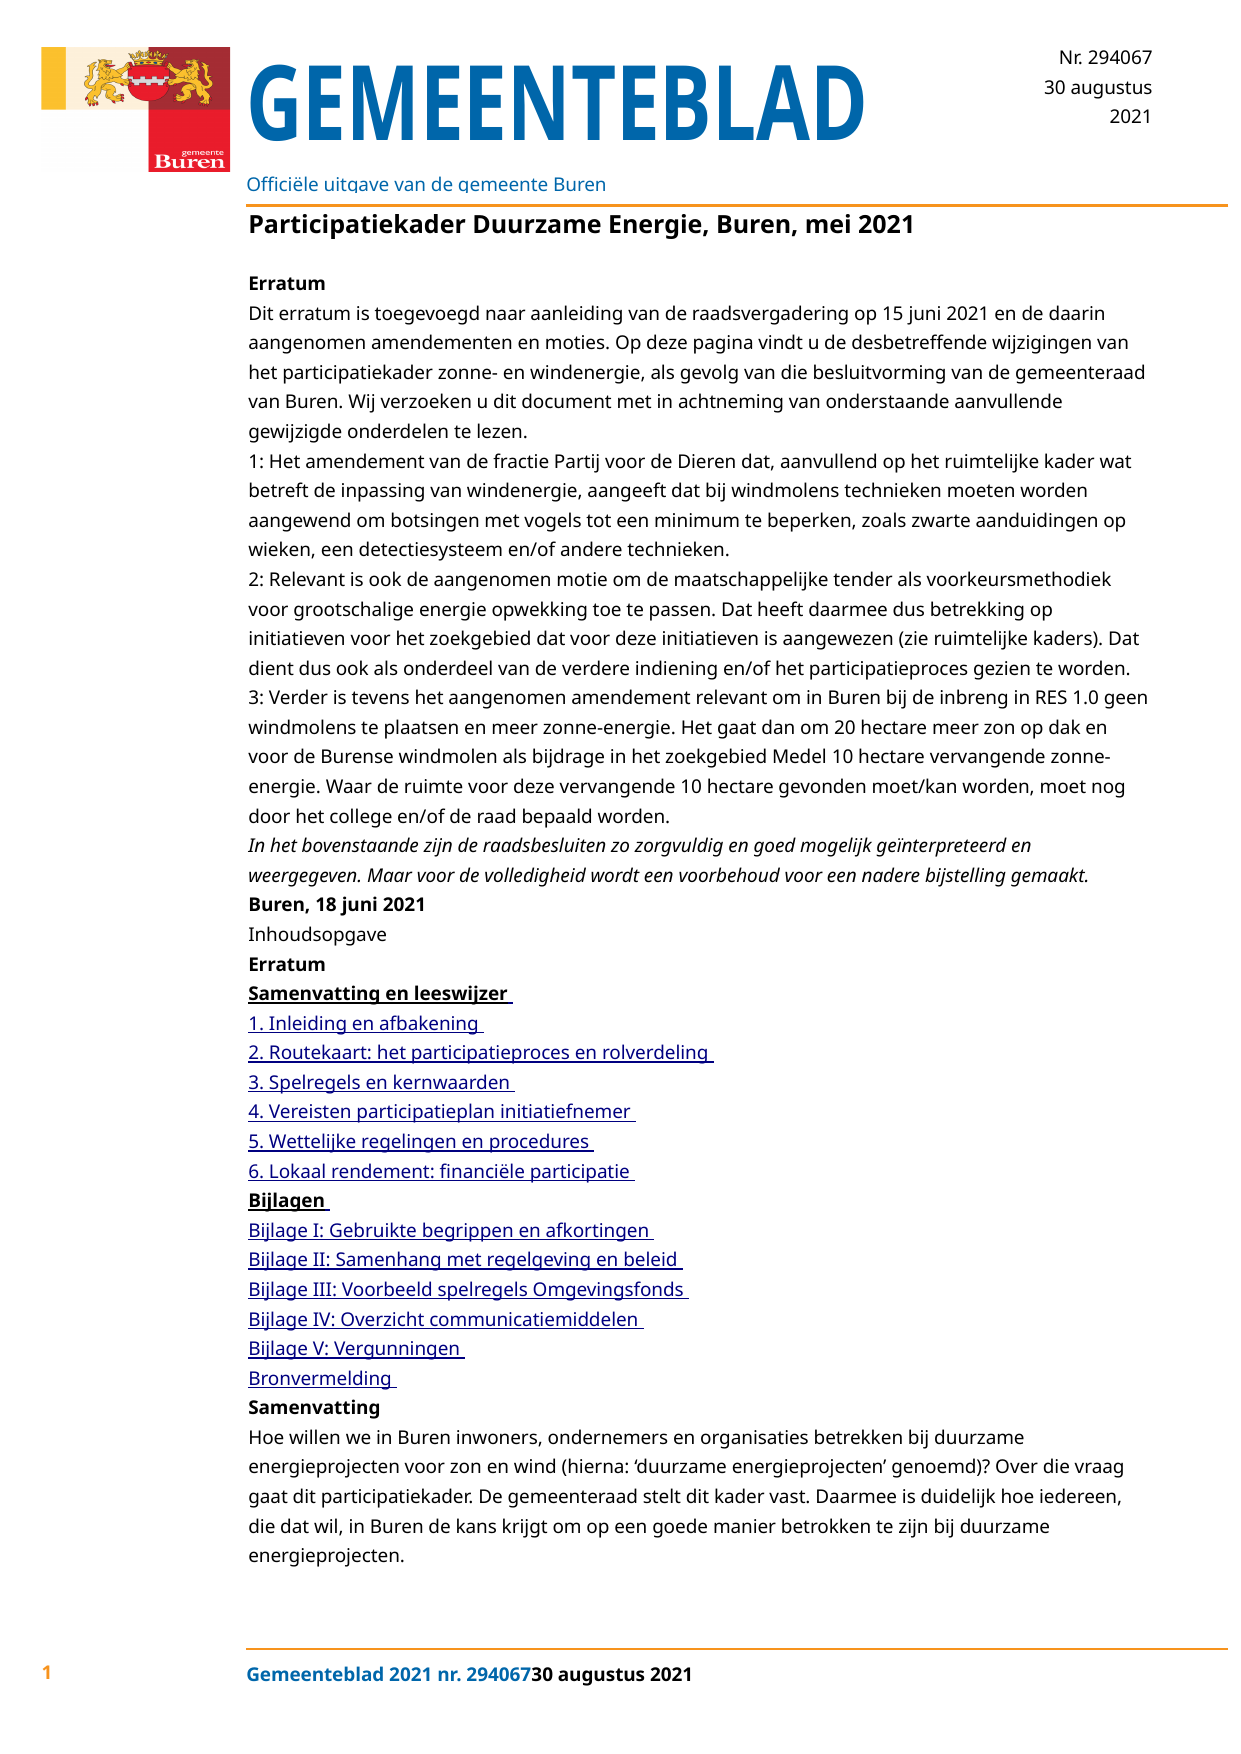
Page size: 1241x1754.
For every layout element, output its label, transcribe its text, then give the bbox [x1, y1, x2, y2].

text Bijlage III: Voorbeeld spelregels Omgevingsfonds [248, 1276, 1152, 1302]
text Bijlage IV: Overzicht communicatiemiddelen [248, 1306, 1152, 1331]
text 2. Routekaart: het participatieproces en rolverdeling [248, 1039, 1152, 1065]
text 4. Vereisten participatieplan initiatiefnemer [248, 1099, 1152, 1124]
text Dit erratum is toegevoegd naar aanleiding van de raadsvergadering op 15 juni 2021 en de daarin aangenomen amendementen en moties. Op deze pagina vindt u de desbetreffende wijzigingen van het participatiekader zonne- en windenergie, als gevolg van die besluitvorming van de gemeenteraad van Buren. Wij verzoeken u dit document met in achtneming van onderstaande aanvullende gewijzigde onderdelen te lezen. [248, 300, 1152, 444]
text In het bovenstaande zijn de raadsbesluiten zo zorgvuldig en goed mogelijk geïnterpreteerd en weergegeven. Maar voor de volledigheid wordt een voorbehoud voor een nadere bijstelling gemaakt. [248, 832, 1152, 888]
text Bronvermelding [248, 1365, 1152, 1391]
text Buren, 18 juni 2021 [248, 892, 1152, 917]
text Bijlage II: Samenhang met regelgeving en beleid [248, 1247, 1152, 1272]
text Bijlagen [248, 1187, 1152, 1213]
text Hoe willen we in Buren inwoners, ondernemers en organisaties betrekken bij duurzame energieprojecten voor zon en wind (hierna: ‘duurzame energieprojecten’ genoemd)? Over die vraag gaat dit participatiekader. De gemeenteraad stelt dit kader vast. Daarmee is duidelijk hoe iedereen, die dat wil, in Buren de kans krijgt om op een goede manier betrokken te zijn bij duurzame energieprojecten. [248, 1424, 1152, 1568]
text Erratum [248, 951, 1152, 976]
text Erratum [248, 270, 1152, 296]
text 5. Wettelijke regelingen en procedures [248, 1128, 1152, 1154]
text 3: Verder is tevens het aangenomen amendement relevant om in Buren bij de inbreng in RES 1.0 geen windmolens te plaatsen en meer zonne-energie. Het gaat dan om 20 hectare meer zon op dak en voor de Burense windmolen als bijdrage in het zoekgebied Medel 10 hectare vervangende zonne-energie. Waar de ruimte voor deze vervangende 10 hectare gevonden moet/kan worden, moet nog door het college en/of de raad bepaald worden. [248, 684, 1152, 828]
text 1. Inleiding en afbakening [248, 1010, 1152, 1036]
text 2: Relevant is ook de aangenomen motie om de maatschappelijke tender als voorkeursmethodiek voor grootschalige energie opwekking toe te passen. Dat heeft daarmee dus betrekking op initiatieven voor het zoekgebied dat voor deze initiatieven is aangewezen (zie ruimtelijke kaders). Dat dient dus ook als onderdeel van de verdere indiening en/of het participatieproces gezien te worden. [248, 566, 1152, 681]
text Samenvatting [248, 1394, 1152, 1420]
text 3. Spelregels en kernwaarden [248, 1069, 1152, 1095]
text 6. Lokaal rendement: financiële participatie [248, 1158, 1152, 1183]
text Bijlage V: Vergunningen [248, 1335, 1152, 1361]
text Inhoudsopgave [248, 921, 1152, 947]
text Samenvatting en leeswijzer [248, 980, 1152, 1006]
text Bijlage I: Gebruikte begrippen en afkortingen [248, 1217, 1152, 1243]
picture [41, 47, 231, 172]
text 1: Het amendement van de fractie Partij voor de Dieren dat, aanvullend op het ruimtelijke kader wat betreft de inpassing van windenergie, aangeeft dat bij windmolens technieken moeten worden aangewend om botsingen met vogels tot een minimum te beperken, zoals zwarte aanduidingen op wieken, een detectiesysteem en/of andere technieken. [248, 448, 1152, 562]
text Participatiekader Duurzame Energie, Buren, mei 2021 [248, 207, 1152, 241]
